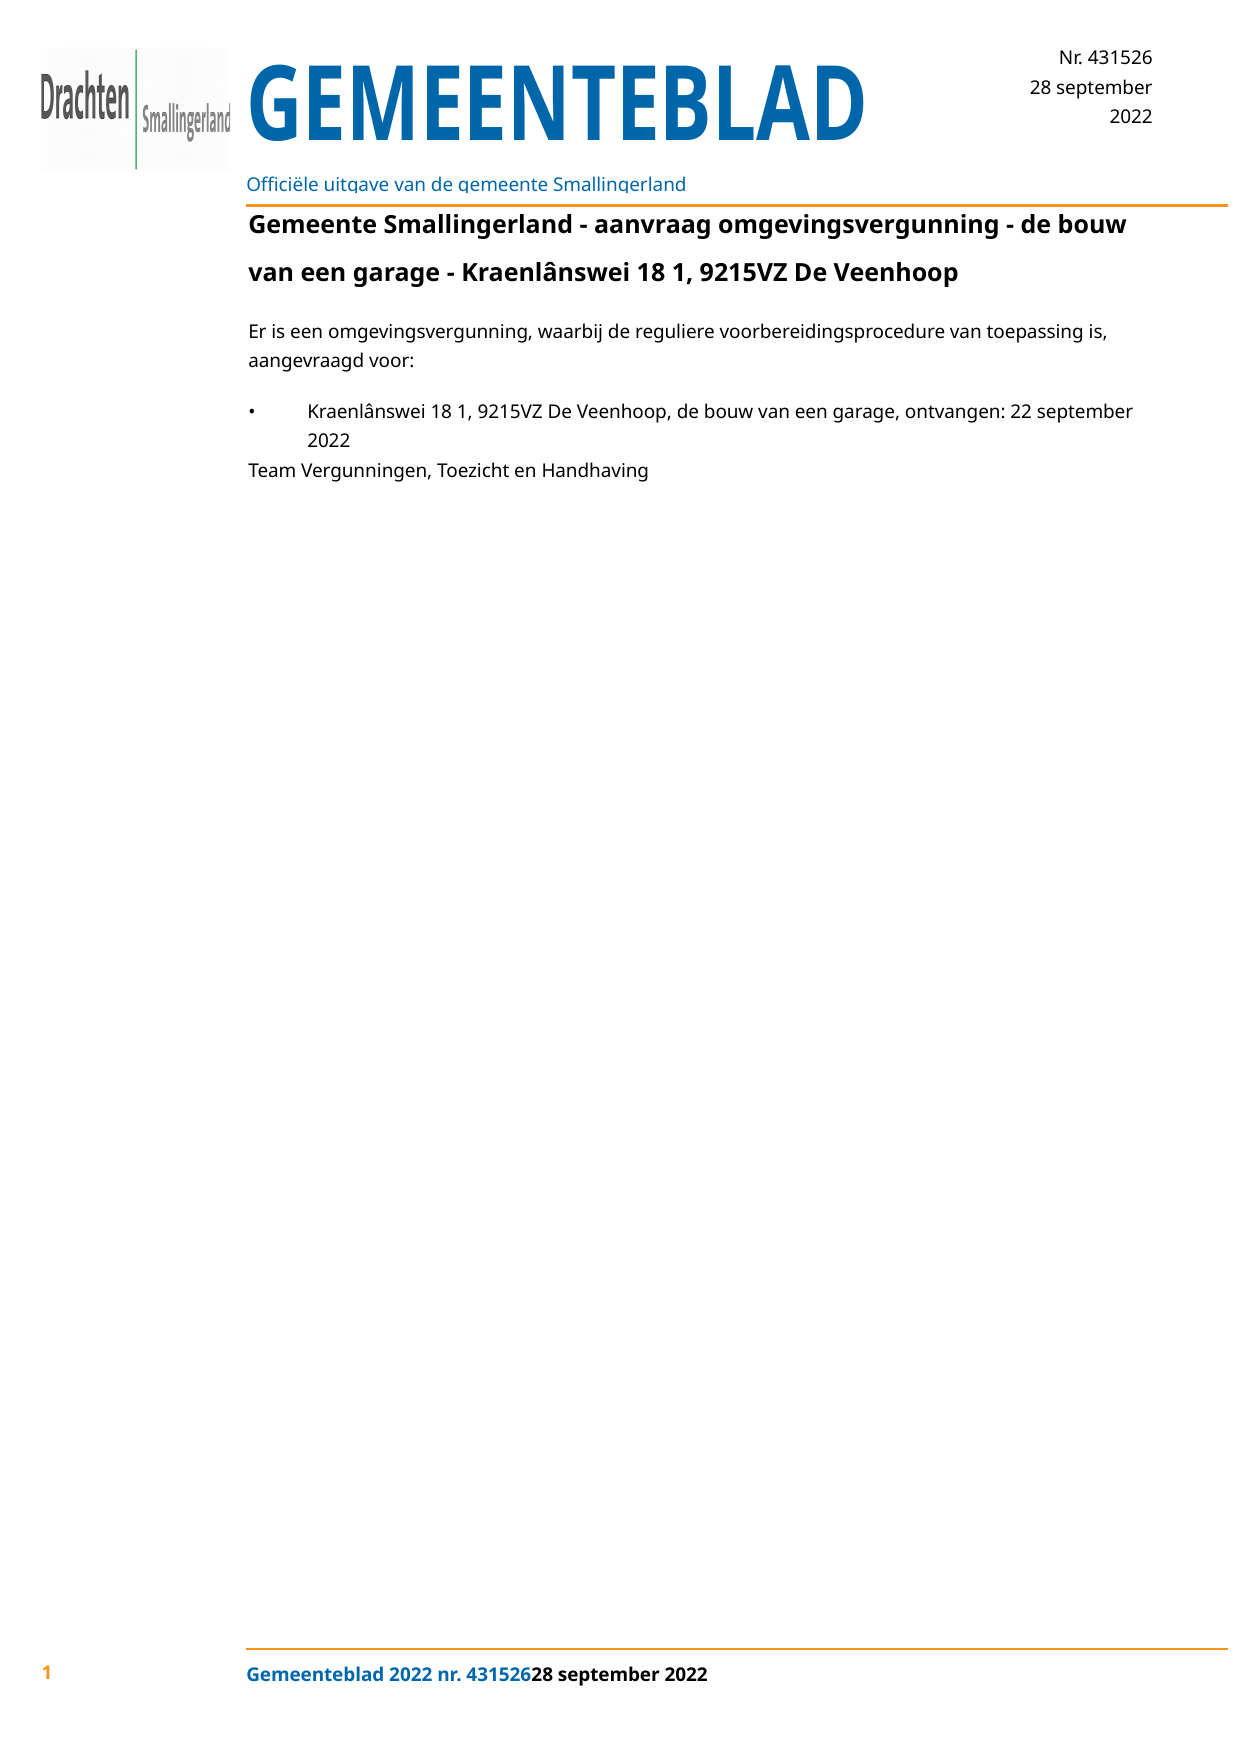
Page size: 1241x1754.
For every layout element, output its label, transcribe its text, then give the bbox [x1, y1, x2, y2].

text Team Vergunningen, Toezicht en Handhaving [248, 457, 1152, 483]
text Gemeente Smallingerland - aanvraag omgevingsvergunning - de bouw van een garage - Kraenlânswei 18 1, 9215VZ De Veenhoop [248, 207, 1152, 288]
picture [41, 47, 231, 172]
text Er is een omgevingsvergunning, waarbij de reguliere voorbereidingsprocedure van toepassing is, aangevraagd voor: [248, 318, 1152, 373]
list Kraenlânswei 18 1, 9215VZ De Veenhoop, de bouw van een garage, ontvangen: 22 september 2022 [248, 398, 1152, 453]
